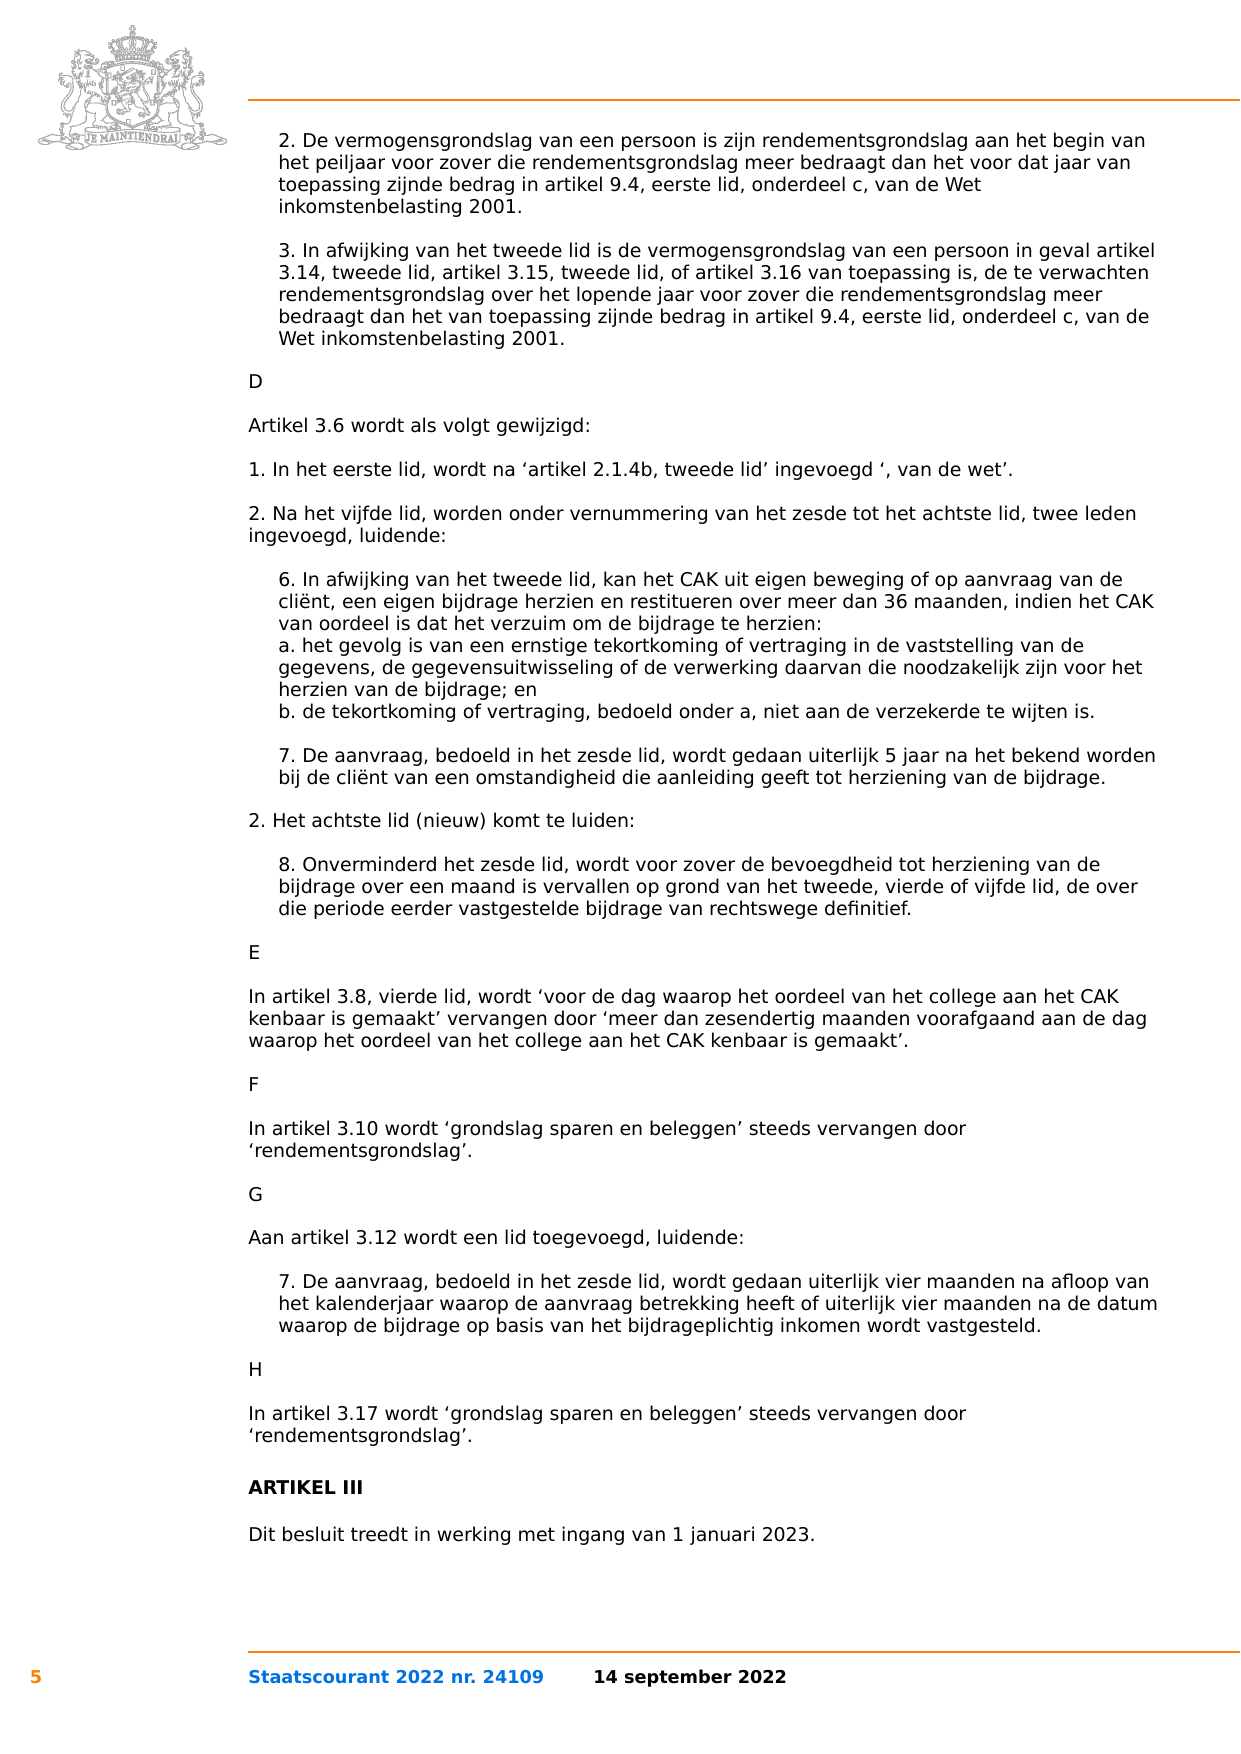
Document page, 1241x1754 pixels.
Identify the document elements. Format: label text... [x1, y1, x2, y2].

text 2. Na het vijfde lid, worden onder vernummering van het zesde tot het achtste lid, twee leden ingevoegd, luidende: [248, 503, 1163, 547]
text In artikel 3.8, vierde lid, wordt ‘voor de dag waarop het oordeel van het college aan het CAK kenbaar is gemaakt’ vervangen door ‘meer dan zesendertig maanden voorafgaand aan de dag waarop het oordeel van het college aan het CAK kenbaar is gemaakt’. [248, 986, 1163, 1052]
text Artikel 3.6 wordt als volgt gewijzigd: [248, 415, 1163, 437]
text 7. De aanvraag, bedoeld in het zesde lid, wordt gedaan uiterlijk 5 jaar na het bekend worden bij de cliënt van een omstandigheid die aanleiding geeft tot herziening van de bijdrage. [278, 744, 1163, 788]
subtitle ARTIKEL III [248, 1477, 1163, 1499]
text 8. Onverminderd het zesde lid, wordt voor zover de bevoegdheid tot herziening van de bijdrage over een maand is vervallen op grond van het tweede, vierde of vijfde lid, de over die periode eerder vastgestelde bijdrage van rechtswege definitief. [278, 854, 1163, 920]
text G [248, 1183, 1163, 1205]
text Dit besluit treedt in werking met ingang van 1 januari 2023. [248, 1524, 1163, 1546]
text D [248, 371, 1163, 393]
text b. de tekortkoming of vertraging, bedoeld onder a, niet aan de verzekerde te wijten is. [278, 701, 1163, 723]
picture [38, 25, 227, 150]
text F [248, 1074, 1163, 1096]
text Aan artikel 3.12 wordt een lid toegevoegd, luidende: [248, 1227, 1163, 1249]
text H [248, 1359, 1163, 1381]
text 7. De aanvraag, bedoeld in het zesde lid, wordt gedaan uiterlijk vier maanden na afloop van het kalenderjaar waarop de aanvraag betrekking heeft of uiterlijk vier maanden na de datum waarop de bijdrage op basis van het bijdrageplichtig inkomen wordt vastgesteld. [278, 1271, 1163, 1337]
text a. het gevolg is van een ernstige tekortkoming of vertraging in de vaststelling van de gegevens, de gegevensuitwisseling of de verwerking daarvan die noodzakelijk zijn voor het herzien van de bijdrage; en [278, 635, 1163, 701]
text 2. De vermogensgrondslag van een persoon is zijn rendementsgrondslag aan het begin van het peiljaar voor zover die rendementsgrondslag meer bedraagt dan het voor dat jaar van toepassing zijnde bedrag in artikel 9.4, eerste lid, onderdeel c, van de Wet inkomstenbelasting 2001. [278, 130, 1163, 218]
text E [248, 942, 1163, 964]
text 6. In afwijking van het tweede lid, kan het CAK uit eigen beweging of op aanvraag van de cliënt, een eigen bijdrage herzien en restitueren over meer dan 36 maanden, indien het CAK van oordeel is dat het verzuim om de bijdrage te herzien: [278, 569, 1163, 635]
text 2. Het achtste lid (nieuw) komt te luiden: [248, 810, 1163, 832]
text 1. In het eerste lid, wordt na ‘artikel 2.1.4b, tweede lid’ ingevoegd ‘, van de wet’. [248, 459, 1163, 481]
text 3. In afwijking van het tweede lid is de vermogensgrondslag van een persoon in geval artikel 3.14, tweede lid, artikel 3.15, tweede lid, of artikel 3.16 van toepassing is, de te verwachten rendementsgrondslag over het lopende jaar voor zover die rendementsgrondslag meer bedraagt dan het van toepassing zijnde bedrag in artikel 9.4, eerste lid, onderdeel c, van de Wet inkomstenbelasting 2001. [278, 240, 1163, 349]
text In artikel 3.10 wordt ‘grondslag sparen en beleggen’ steeds vervangen door ‘rendementsgrondslag’. [248, 1118, 1163, 1162]
text In artikel 3.17 wordt ‘grondslag sparen en beleggen’ steeds vervangen door ‘rendementsgrondslag’. [248, 1403, 1163, 1447]
